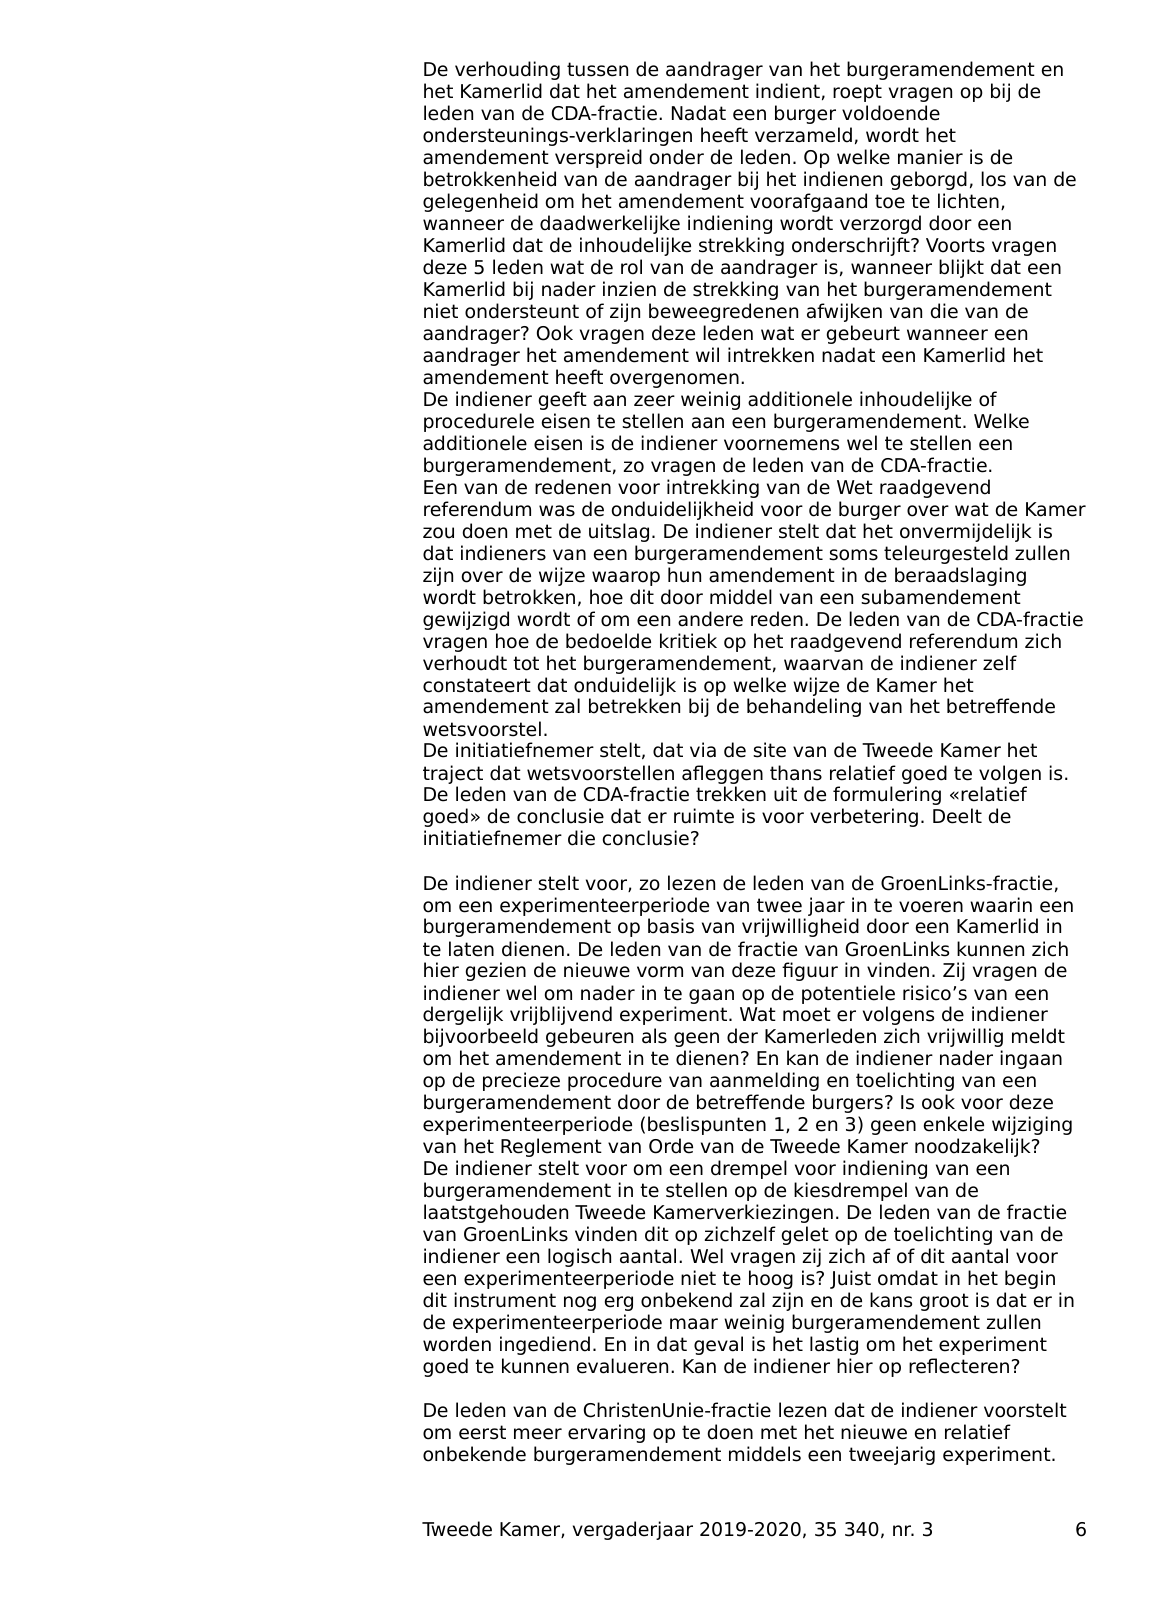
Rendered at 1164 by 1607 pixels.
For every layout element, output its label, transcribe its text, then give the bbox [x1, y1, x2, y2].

text De indiener stelt voor, zo lezen de leden van de GroenLinks-fractie, om een experimenteerperiode van twee jaar in te voeren waarin een burgeramendement op basis van vrijwilligheid door een Kamerlid in te laten dienen. De leden van de fractie van GroenLinks kunnen zich hier gezien de nieuwe vorm van deze figuur in vinden. Zij vragen de indiener wel om nader in te gaan op de potentiele risico’s van een dergelijk vrijblijvend experiment. Wat moet er volgens de indiener bijvoorbeeld gebeuren als geen der Kamerleden zich vrijwillig meldt om het amendement in te dienen? En kan de indiener nader ingaan op de precieze procedure van aanmelding en toelichting van een burgeramendement door de betreffende burgers? Is ook voor deze experimenteerperiode (beslispunten 1, 2 en 3) geen enkele wijziging van het Reglement van Orde van de Tweede Kamer noodzakelijk? [422, 872, 1087, 1158]
text Een van de redenen voor intrekking van de Wet raadgevend referendum was de onduidelijkheid voor de burger over wat de Kamer zou doen met de uitslag. De indiener stelt dat het onvermijdelijk is dat indieners van een burgeramendement soms teleurgesteld zullen zijn over de wijze waarop hun amendement in de beraadslaging wordt betrokken, hoe dit door middel van een subamendement gewijzigd wordt of om een andere reden. De leden van de CDA-fractie vragen hoe de bedoelde kritiek op het raadgevend referendum zich verhoudt tot het burgeramendement, waarvan de indiener zelf constateert dat onduidelijk is op welke wijze de Kamer het amendement zal betrekken bij de behandeling van het betreffende wetsvoorstel. [422, 477, 1087, 740]
text De verhouding tussen de aandrager van het burgeramendement en het Kamerlid dat het amendement indient, roept vragen op bij de leden van de CDA-fractie. Nadat een burger voldoende ondersteunings-verklaringen heeft verzameld, wordt het amendement verspreid onder de leden. Op welke manier is de betrokkenheid van de aandrager bij het indienen geborgd, los van de gelegenheid om het amendement voorafgaand toe te lichten, wanneer de daadwerkelijke indiening wordt verzorgd door een Kamerlid dat de inhoudelijke strekking onderschrijft? Voorts vragen deze 5 leden wat de rol van de aandrager is, wanneer blijkt dat een Kamerlid bij nader inzien de strekking van het burgeramendement niet ondersteunt of zijn beweegredenen afwijken van die van de aandrager? Ook vragen deze leden wat er gebeurt wanneer een aandrager het amendement wil intrekken nadat een Kamerlid het amendement heeft overgenomen. [422, 59, 1087, 389]
text De indiener stelt voor om een drempel voor indiening van een burgeramendement in te stellen op de kiesdrempel van de laatstgehouden Tweede Kamerverkiezingen. De leden van de fractie van GroenLinks vinden dit op zichzelf gelet op de toelichting van de indiener een logisch aantal. Wel vragen zij zich af of dit aantal voor een experimenteerperiode niet te hoog is? Juist omdat in het begin dit instrument nog erg onbekend zal zijn en de kans groot is dat er in de experimenteerperiode maar weinig burgeramendement zullen worden ingediend. En in dat geval is het lastig om het experiment goed te kunnen evalueren. Kan de indiener hier op reflecteren? [422, 1158, 1087, 1378]
text De leden van de ChristenUnie-fractie lezen dat de indiener voorstelt om eerst meer ervaring op te doen met het nieuwe en relatief onbekende burgeramendement middels een tweejarig experiment. [422, 1400, 1087, 1466]
text De initiatiefnemer stelt, dat via de site van de Tweede Kamer het traject dat wetsvoorstellen afleggen thans relatief goed te volgen is. De leden van de CDA-fractie trekken uit de formulering «relatief goed» de conclusie dat er ruimte is voor verbetering. Deelt de initiatiefnemer die conclusie? [422, 740, 1087, 850]
text De indiener geeft aan zeer weinig additionele inhoudelijke of procedurele eisen te stellen aan een burgeramendement. Welke additionele eisen is de indiener voornemens wel te stellen een burgeramendement, zo vragen de leden van de CDA-fractie. [422, 389, 1087, 477]
